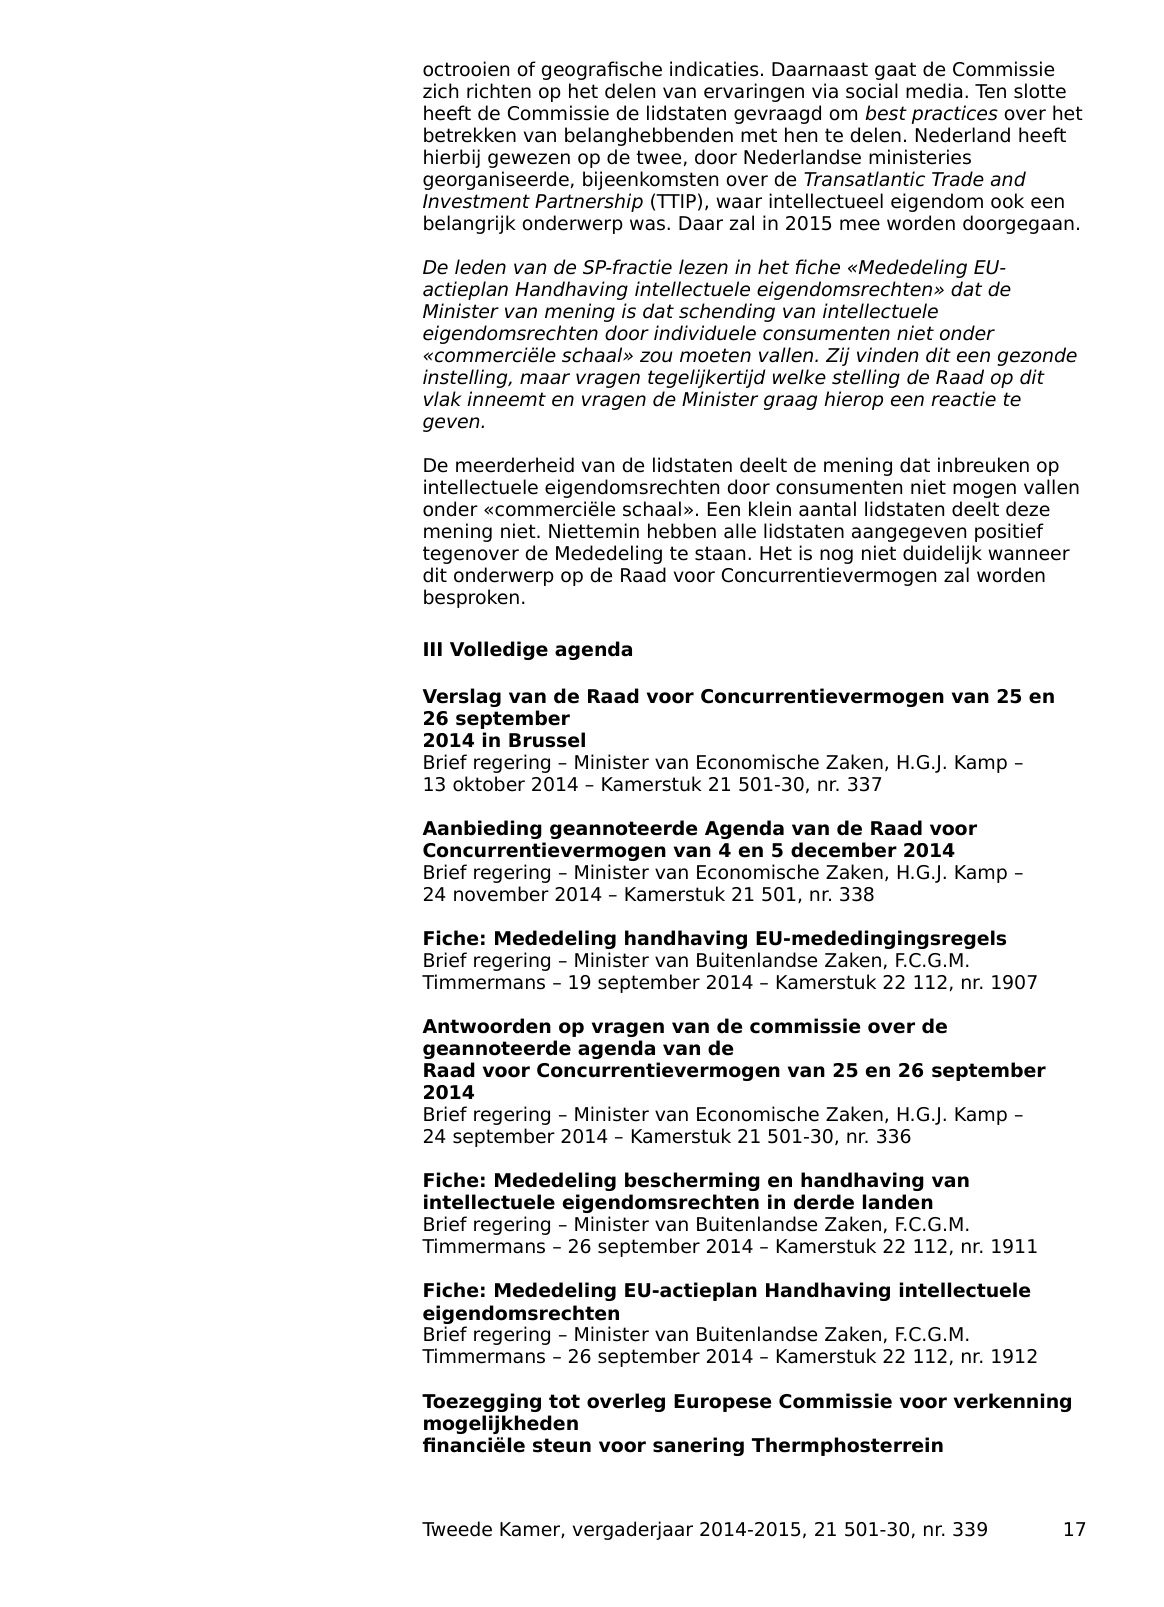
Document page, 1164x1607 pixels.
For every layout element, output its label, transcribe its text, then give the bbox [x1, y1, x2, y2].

text Aanbieding geannoteerde Agenda van de Raad voor Concurrentievermogen van 4 en 5 december 2014 [422, 818, 1087, 862]
text Brief regering – Minister van Economische Zaken, H.G.J. Kamp – 24 september 2014 – Kamerstuk 21 501-30, nr. 336 [422, 1104, 1087, 1148]
text octrooien of geografische indicaties. Daarnaast gaat de Commissie zich richten op het delen van ervaringen via social media. Ten slotte heeft de Commissie de lidstaten gevraagd om best practices over het betrekken van belanghebbenden met hen te delen. Nederland heeft hierbij gewezen op de twee, door Nederlandse ministeries georganiseerde, bijeenkomsten over de Transatlantic Trade and Investment Partnership (TTIP), waar intellectueel eigendom ook een belangrijk onderwerp was. Daar zal in 2015 mee worden doorgegaan. [422, 59, 1087, 235]
text Raad voor Concurrentievermogen van 25 en 26 september 2014 [422, 1060, 1087, 1104]
text Antwoorden op vragen van de commissie over de geannoteerde agenda van de [422, 1016, 1087, 1060]
text 2014 in Brussel [422, 730, 1087, 752]
text Brief regering – Minister van Buitenlandse Zaken, F.C.G.M. Timmermans – 26 september 2014 – Kamerstuk 22 112, nr. 1912 [422, 1324, 1087, 1368]
text Brief regering – Minister van Buitenlandse Zaken, F.C.G.M. Timmermans – 26 september 2014 – Kamerstuk 22 112, nr. 1911 [422, 1214, 1087, 1258]
text Brief regering – Minister van Buitenlandse Zaken, F.C.G.M. Timmermans – 19 september 2014 – Kamerstuk 22 112, nr. 1907 [422, 950, 1087, 994]
text Fiche: Mededeling EU-actieplan Handhaving intellectuele eigendomsrechten [422, 1280, 1087, 1324]
text Brief regering – Minister van Economische Zaken, H.G.J. Kamp – 24 november 2014 – Kamerstuk 21 501, nr. 338 [422, 862, 1087, 906]
text Fiche: Mededeling handhaving EU-mededingingsregels [422, 928, 1087, 950]
text Brief regering – Minister van Economische Zaken, H.G.J. Kamp – 13 oktober 2014 – Kamerstuk 21 501-30, nr. 337 [422, 752, 1087, 796]
text Verslag van de Raad voor Concurrentievermogen van 25 en 26 september [422, 686, 1087, 730]
text Toezegging tot overleg Europese Commissie voor verkenning mogelijkheden [422, 1391, 1087, 1434]
text De leden van de SP-fractie lezen in het fiche «Mededeling EU-actieplan Handhaving intellectuele eigendomsrechten» dat de Minister van mening is dat schending van intellectuele eigendomsrechten door individuele consumenten niet onder «commerciële schaal» zou moeten vallen. Zij vinden dit een gezonde instelling, maar vragen tegelijkertijd welke stelling de Raad op dit vlak inneemt en vragen de Minister graag hierop een reactie te geven. [422, 257, 1087, 433]
text De meerderheid van de lidstaten deelt de mening dat inbreuken op intellectuele eigendomsrechten door consumenten niet mogen vallen onder «commerciële schaal». Een klein aantal lidstaten deelt deze mening niet. Niettemin hebben alle lidstaten aangegeven positief tegenover de Mededeling te staan. Het is nog niet duidelijk wanneer dit onderwerp op de Raad voor Concurrentievermogen zal worden besproken. [422, 455, 1087, 609]
subtitle III Volledige agenda [422, 639, 1087, 661]
text Fiche: Mededeling bescherming en handhaving van intellectuele eigendomsrechten in derde landen [422, 1170, 1087, 1214]
text financiële steun voor sanering Thermphosterrein [422, 1434, 1087, 1456]
